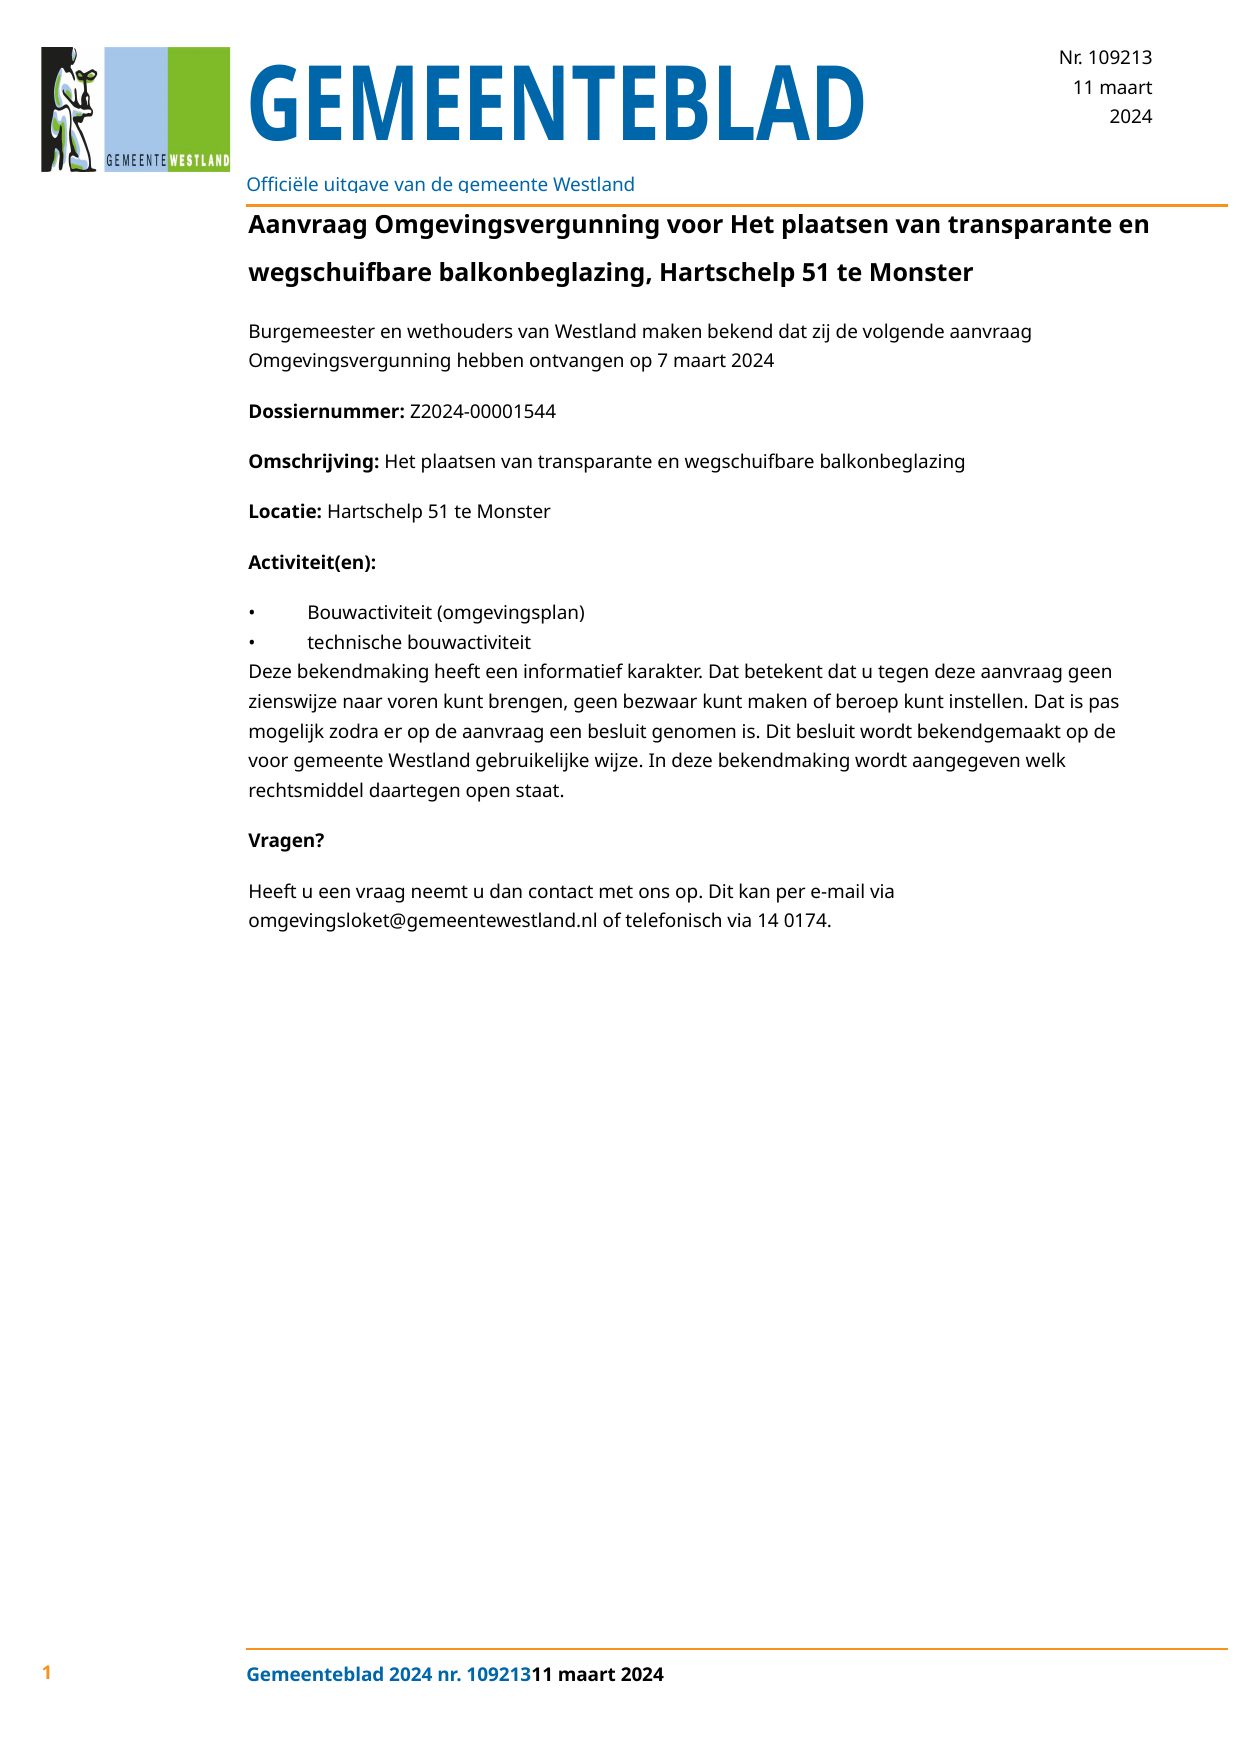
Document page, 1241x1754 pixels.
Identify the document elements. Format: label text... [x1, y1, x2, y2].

text Deze bekendmaking heeft een informatief karakter. Dat betekent dat u tegen deze aanvraag geen zienswijze naar voren kunt brengen, geen bezwaar kunt maken of beroep kunt instellen. Dat is pas mogelijk zodra er op de aanvraag een besluit genomen is. Dit besluit wordt bekendgemaakt op de voor gemeente Westland gebruikelijke wijze. In deze bekendmaking wordt aangegeven welk rechtsmiddel daartegen open staat. [248, 659, 1152, 803]
text Locatie: Hartschelp 51 te Monster [248, 499, 1152, 524]
text Omschrijving: Het plaatsen van transparante en wegschuifbare balkonbeglazing [248, 448, 1152, 474]
text Heeft u een vraag neemt u dan contact met ons op. Dit kan per e-mail via omgevingsloket@gemeentewestland.nl of telefonisch via 14 0174. [248, 878, 1152, 933]
text Dossiernummer: Z2024-00001544 [248, 398, 1152, 424]
list technische bouwactiviteit [248, 629, 1152, 655]
text Activiteit(en): [248, 549, 1152, 575]
text Aanvraag Omgevingsvergunning voor Het plaatsen van transparante en wegschuifbare balkonbeglazing, Hartschelp 51 te Monster [248, 207, 1152, 288]
picture [41, 47, 231, 172]
text Burgemeester en wethouders van Westland maken bekend dat zij de volgende aanvraag Omgevingsvergunning hebben ontvangen op 7 maart 2024 [248, 318, 1152, 373]
text Vragen? [248, 827, 1152, 853]
list Bouwactiviteit (omgevingsplan) [248, 599, 1152, 625]
